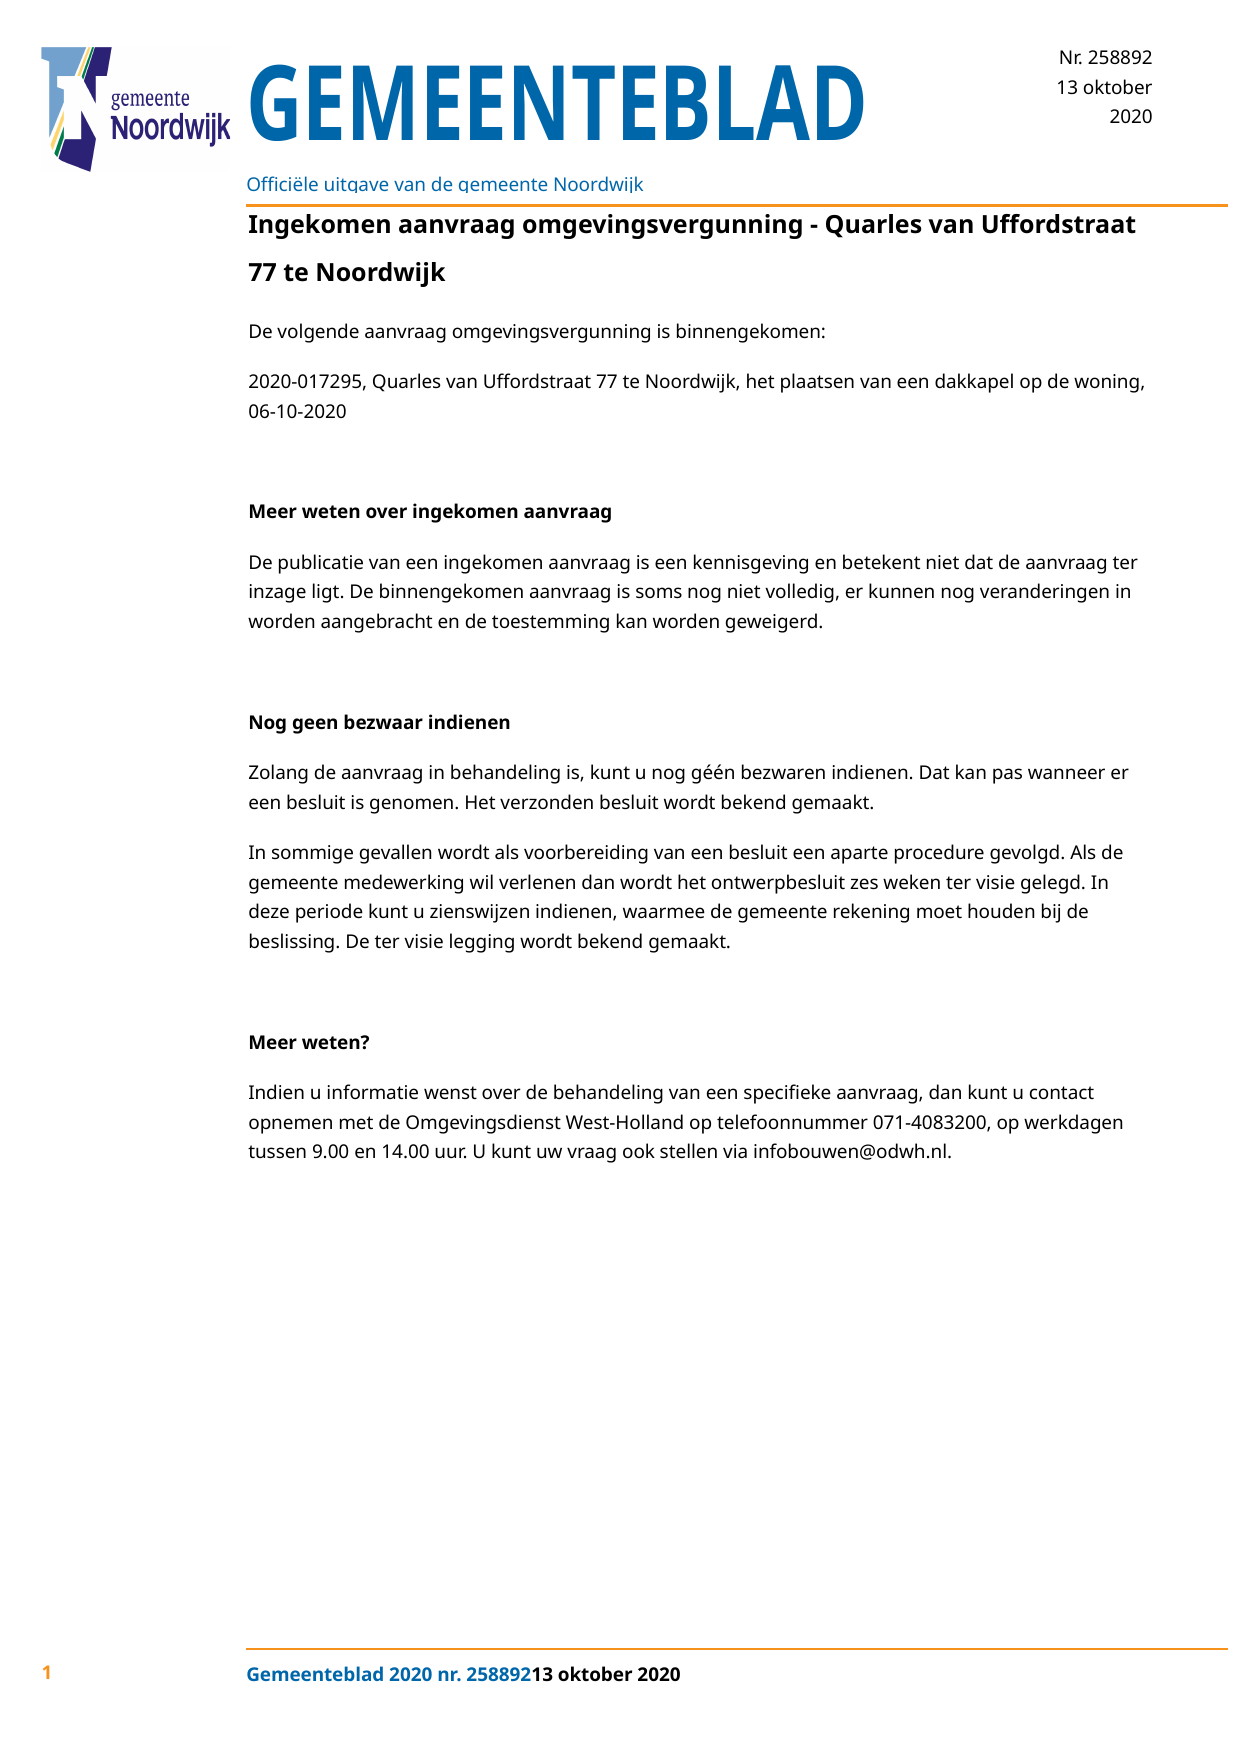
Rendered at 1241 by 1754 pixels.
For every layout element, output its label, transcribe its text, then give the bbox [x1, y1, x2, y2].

text Indien u informatie wenst over de behandeling van een specifieke aanvraag, dan kunt u contact opnemen met de Omgevingsdienst West-Holland op telefoonnummer 071-4083200, op werkdagen tussen 9.00 en 14.00 uur. U kunt uw vraag ook stellen via infobouwen@odwh.nl. [248, 1079, 1152, 1164]
text De volgende aanvraag omgevingsvergunning is binnengekomen: [248, 318, 1152, 344]
text In sommige gevallen wordt als voorbereiding van een besluit een aparte procedure gevolgd. Als de gemeente medewerking wil verlenen dan wordt het ontwerpbesluit zes weken ter visie gelegd. In deze periode kunt u zienswijzen indienen, waarmee de gemeente rekening moet houden bij de beslissing. De ter visie legging wordt bekend gemaakt. [248, 839, 1152, 954]
text Meer weten? [248, 1029, 1152, 1055]
picture [41, 47, 231, 172]
text Zolang de aanvraag in behandeling is, kunt u nog géén bezwaren indienen. Dat kan pas wanneer er een besluit is genomen. Het verzonden besluit wordt bekend gemaakt. [248, 759, 1152, 815]
text Meer weten over ingekomen aanvraag [248, 499, 1152, 524]
text De publicatie van een ingekomen aanvraag is een kennisgeving en betekent niet dat de aanvraag ter inzage ligt. De binnengekomen aanvraag is soms nog niet volledig, er kunnen nog veranderingen in worden aangebracht en de toestemming kan worden geweigerd. [248, 549, 1152, 634]
text 2020-017295, Quarles van Uffordstraat 77 te Noordwijk, het plaatsen van een dakkapel op de woning, 06-10-2020 [248, 368, 1152, 424]
text Ingekomen aanvraag omgevingsvergunning - Quarles van Uffordstraat 77 te Noordwijk [248, 207, 1152, 288]
text Nog geen bezwaar indienen [248, 709, 1152, 735]
